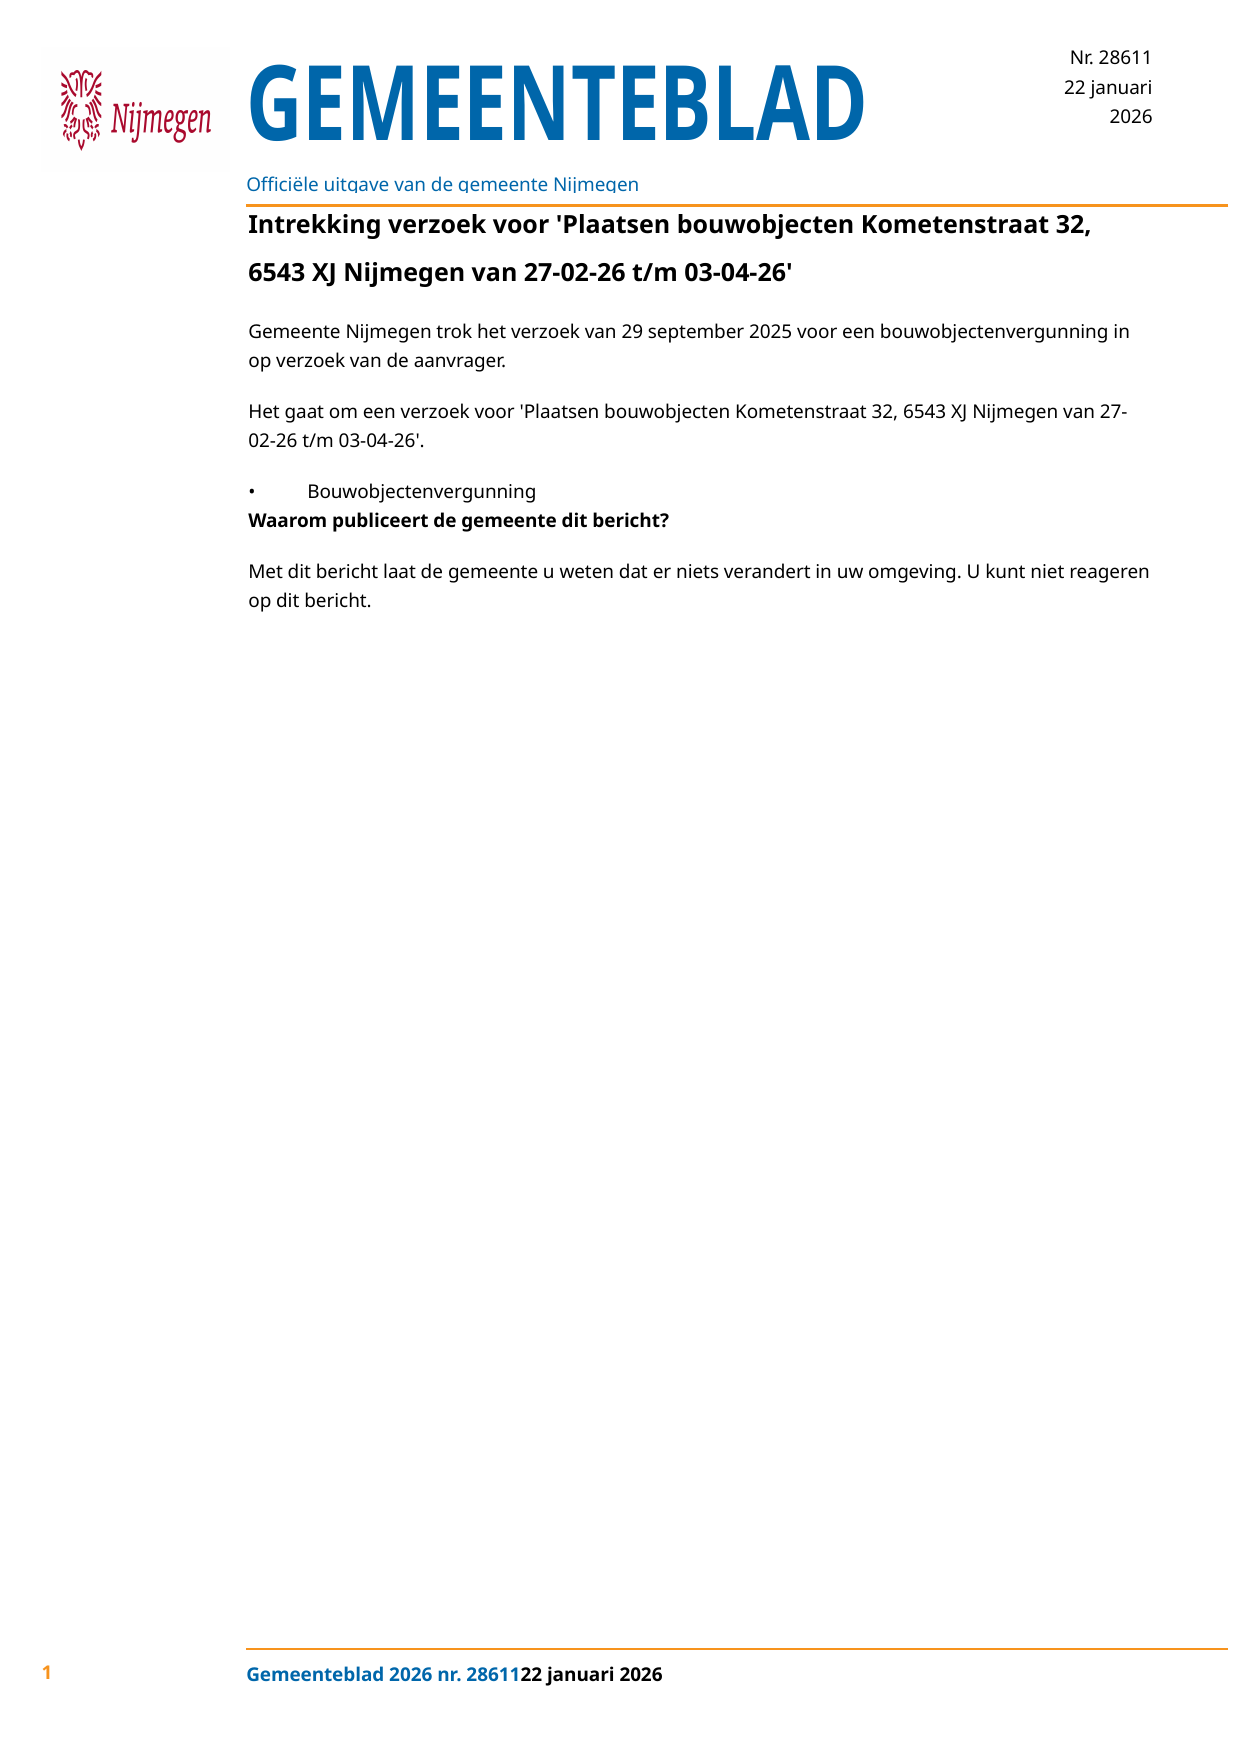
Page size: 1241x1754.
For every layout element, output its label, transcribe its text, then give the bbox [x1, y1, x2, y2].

picture [41, 47, 231, 172]
text Met dit bericht laat de gemeente u weten dat er niets verandert in uw omgeving. U kunt niet reageren op dit bericht. [248, 558, 1152, 613]
text Intrekking verzoek voor 'Plaatsen bouwobjecten Kometenstraat 32, 6543 XJ Nijmegen van 27-02-26 t/m 03-04-26' [248, 207, 1152, 288]
text Het gaat om een verzoek voor 'Plaatsen bouwobjecten Kometenstraat 32, 6543 XJ Nijmegen van 27-02-26 t/m 03-04-26'. [248, 398, 1152, 453]
text Waarom publiceert de gemeente dit bericht? [248, 507, 1152, 533]
text Gemeente Nijmegen trok het verzoek van 29 september 2025 voor een bouwobjectenvergunning in op verzoek van de aanvrager. [248, 318, 1152, 373]
list Bouwobjectenvergunning [248, 478, 1152, 504]
